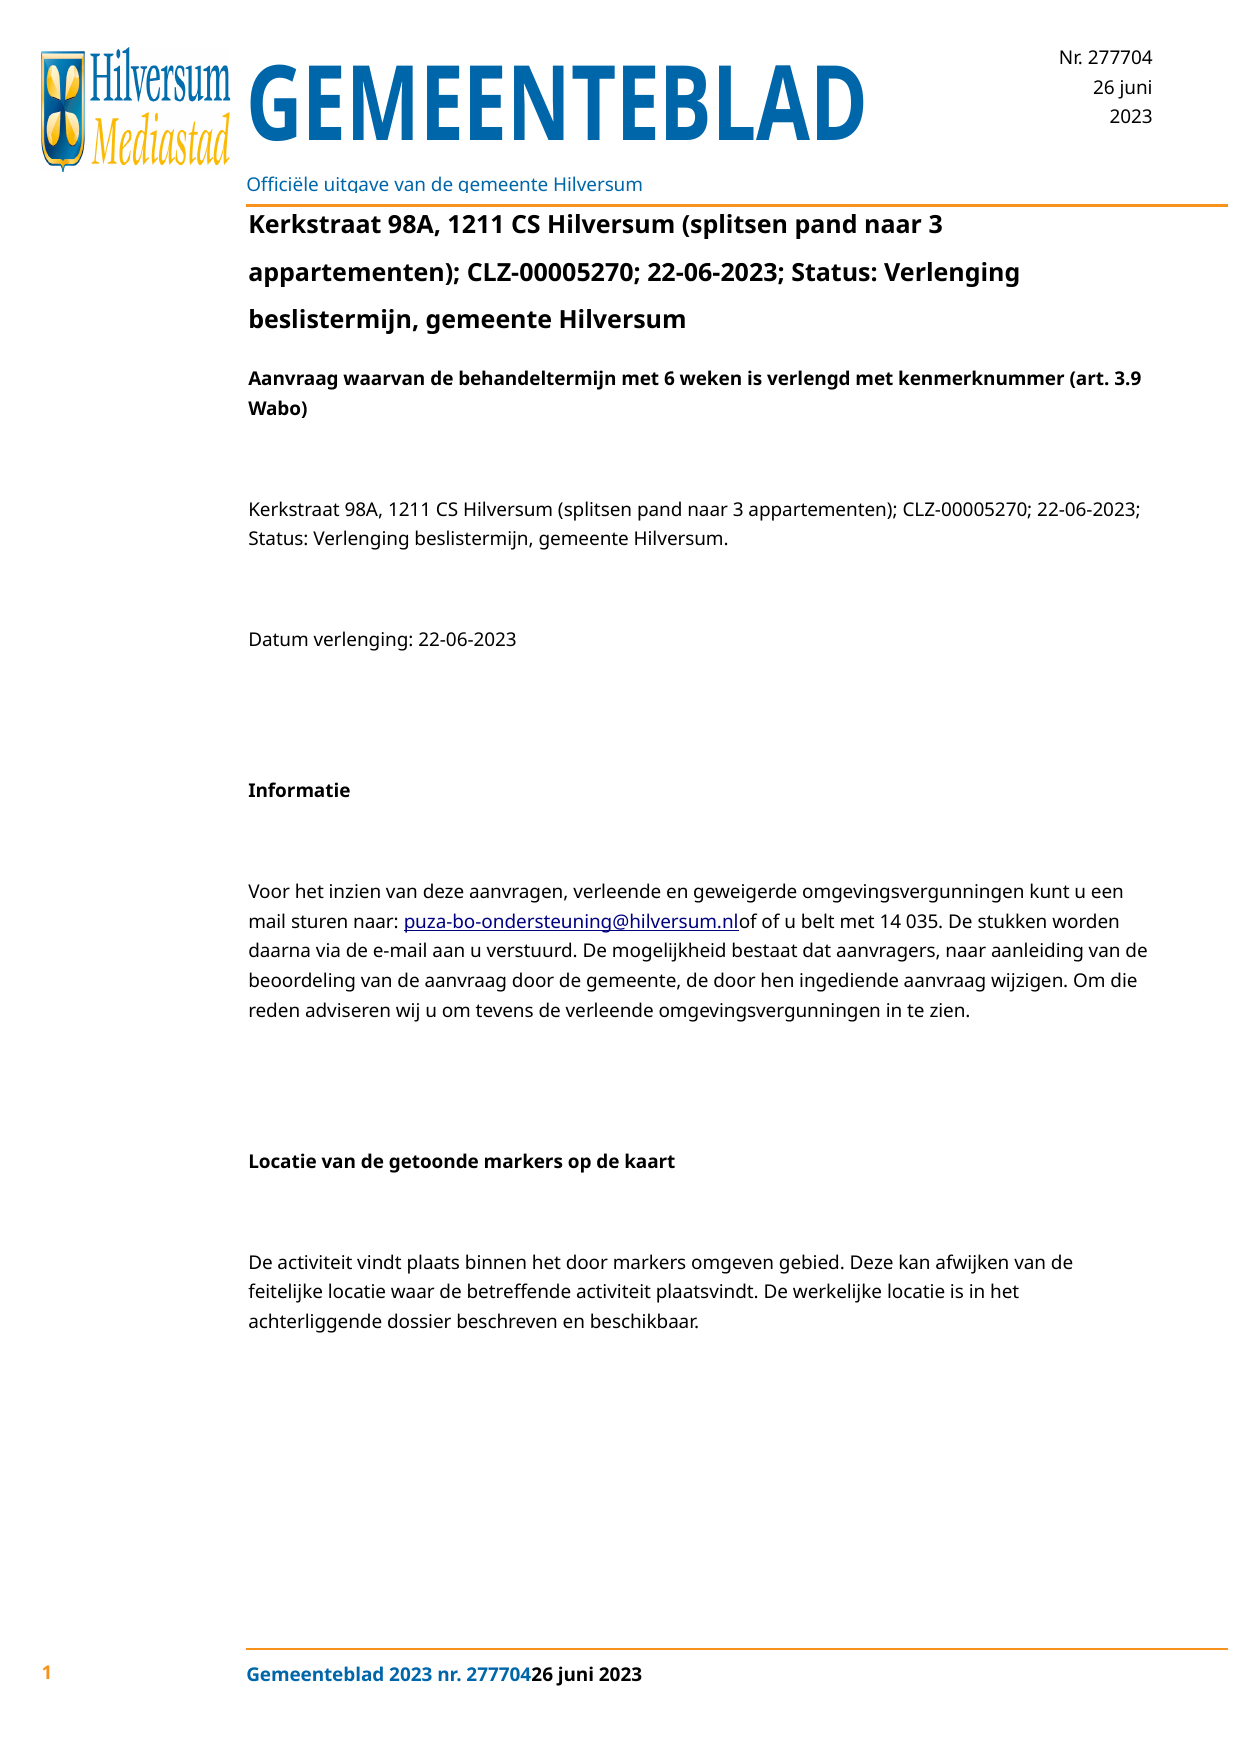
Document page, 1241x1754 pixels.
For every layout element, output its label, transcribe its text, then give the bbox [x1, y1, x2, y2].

text Kerkstraat 98A, 1211 CS Hilversum (splitsen pand naar 3 appartementen); CLZ-00005270; 22-06-2023; Status: Verlenging beslistermijn, gemeente Hilversum. [248, 496, 1152, 551]
text De activiteit vindt plaats binnen het door markers omgeven gebied. Deze kan afwijken van de feitelijke locatie waar de betreffende activiteit plaatsvindt. De werkelijke locatie is in het achterliggende dossier beschreven en beschikbaar. [248, 1249, 1152, 1334]
text Locatie van de getoonde markers op de kaart [248, 1148, 1152, 1174]
text Kerkstraat 98A, 1211 CS Hilversum (splitsen pand naar 3 appartementen); CLZ-00005270; 22-06-2023; Status: Verlenging beslistermijn, gemeente Hilversum [248, 207, 1152, 336]
text Voor het inzien van deze aanvragen, verleende en geweigerde omgevingsvergunningen kunt u een mail sturen naar: puza-bo-ondersteuning@hilversum.nlof of u belt met 14 035. De stukken worden daarna via de e-mail aan u verstuurd. De mogelijkheid bestaat dat aanvragers, naar aanleiding van de beoordeling van de aanvraag door de gemeente, de door hen ingediende aanvraag wijzigen. Om die reden adviseren wij u om tevens de verleende omgevingsvergunningen in te zien. [248, 878, 1152, 1022]
text Aanvraag waarvan de behandeltermijn met 6 weken is verlengd met kenmerknummer (art. 3.9 Wabo) [248, 366, 1152, 421]
text Informatie [248, 778, 1152, 803]
picture [41, 47, 231, 172]
text Datum verlenging: 22-06-2023 [248, 626, 1152, 652]
